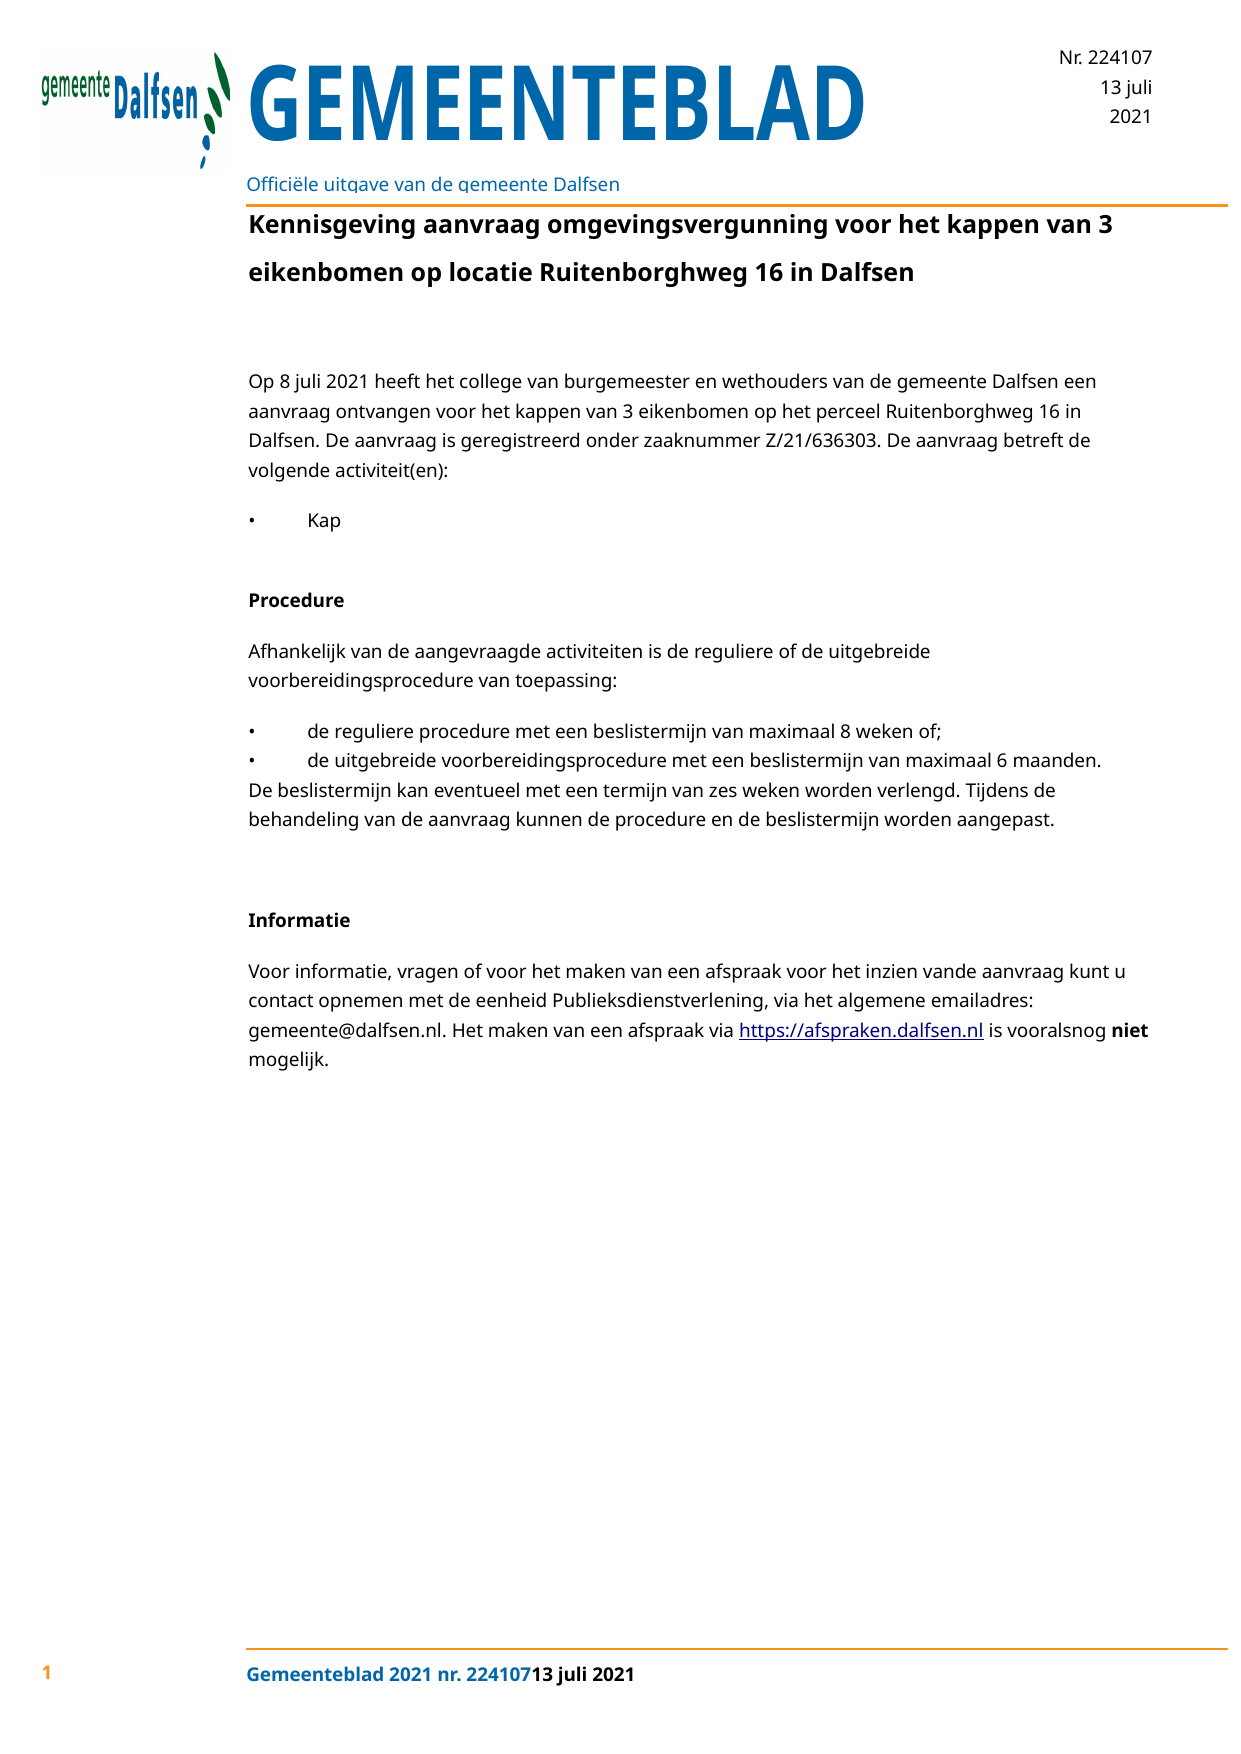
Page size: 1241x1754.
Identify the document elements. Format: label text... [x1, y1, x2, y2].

text Afhankelijk van de aangevraagde activiteiten is de reguliere of de uitgebreide voorbereidingsprocedure van toepassing: [248, 638, 1152, 693]
text Op 8 juli 2021 heeft het college van burgemeester en wethouders van de gemeente Dalfsen een aanvraag ontvangen voor het kappen van 3 eikenbomen op het perceel Ruitenborghweg 16 in Dalfsen. De aanvraag is geregistreerd onder zaaknummer Z/21/636303. De aanvraag betreft de volgende activiteit(en): [248, 368, 1152, 483]
text Informatie [248, 907, 1152, 933]
list de uitgebreide voorbereidingsprocedure met een beslistermijn van maximaal 6 maanden. [248, 747, 1152, 773]
picture [41, 47, 231, 172]
text Voor informatie, vragen of voor het maken van een afspraak voor het inzien vande aanvraag kunt u contact opnemen met de eenheid Publieksdienstverlening, via het algemene emailadres: gemeente@dalfsen.nl. Het maken van een afspraak via https://afspraken.dalfsen.nl is vooralsnog niet mogelijk. [248, 958, 1152, 1072]
text Procedure [248, 587, 1152, 613]
list Kap [248, 507, 1152, 533]
text De beslistermijn kan eventueel met een termijn van zes weken worden verlengd. Tijdens de behandeling van de aanvraag kunnen de procedure en de beslistermijn worden aangepast. [248, 777, 1152, 832]
text Kennisgeving aanvraag omgevingsvergunning voor het kappen van 3 eikenbomen op locatie Ruitenborghweg 16 in Dalfsen [248, 207, 1152, 288]
list de reguliere procedure met een beslistermijn van maximaal 8 weken of; [248, 718, 1152, 744]
